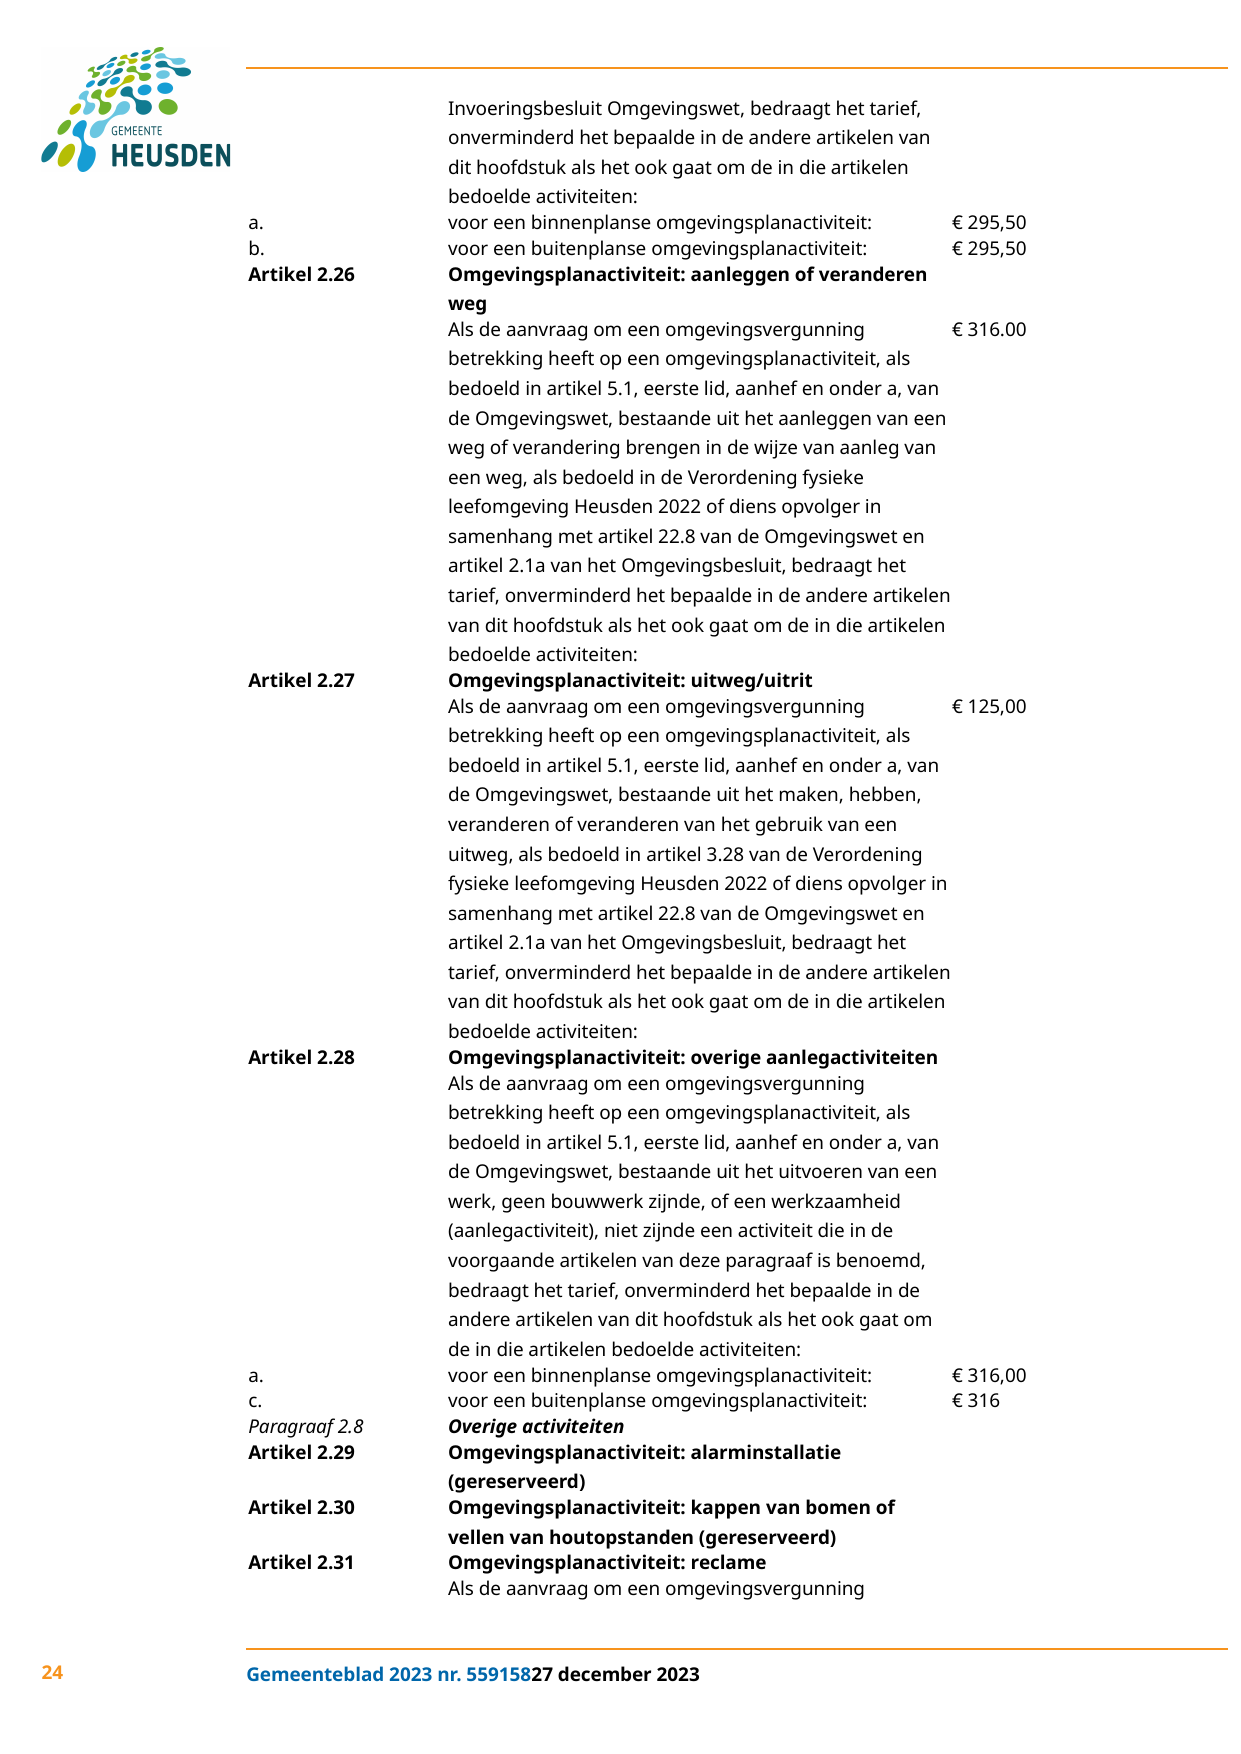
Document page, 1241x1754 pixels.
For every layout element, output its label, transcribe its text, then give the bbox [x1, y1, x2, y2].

table_cell € 295,50 [952, 209, 1152, 235]
table_cell [248, 316, 448, 667]
table_cell [952, 1550, 1152, 1575]
table_cell Als de aanvraag om een omgevingsvergunning betrekking heeft op een omgevingsplanactiviteit, als bedoeld in artikel 5.1, eerste lid, aanhef en onder a, van de Omgevingswet, bestaande uit het maken, hebben, veranderen of veranderen van het gebruik van een uitweg, als bedoeld in artikel 3.28 van de Verordening fysieke leefomgeving Heusden 2022 of diens opvolger in samenhang met artikel 22.8 van de Omgevingswet en artikel 2.1a van het Omgevingsbesluit, bedraagt het tarief, onverminderd het bepaalde in de andere artikelen van dit hoofdstuk als het ook gaat om de in die artikelen bedoelde activiteiten: [448, 693, 952, 1044]
table_cell Artikel 2.29 [248, 1439, 448, 1494]
table_cell € 295,50 [952, 235, 1152, 261]
table_cell [952, 95, 1152, 209]
table_cell Als de aanvraag om een omgevingsvergunning betrekking heeft op een omgevingsplanactiviteit, als bedoeld in artikel 5.1, eerste lid, aanhef en onder a, van de Omgevingswet, bestaande uit het aanleggen van een weg of verandering brengen in de wijze van aanleg van een weg, als bedoeld in de Verordening fysieke leefomgeving Heusden 2022 of diens opvolger in samenhang met artikel 22.8 van de Omgevingswet en artikel 2.1a van het Omgevingsbesluit, bedraagt het tarief, onverminderd het bepaalde in de andere artikelen van dit hoofdstuk als het ook gaat om de in die artikelen bedoelde activiteiten: [448, 316, 952, 667]
table_cell Omgevingsplanactiviteit: uitweg/uitrit [448, 667, 952, 693]
table_cell [952, 1439, 1152, 1494]
table_cell Omgevingsplanactiviteit: aanleggen of veranderen weg [448, 261, 952, 316]
table_cell Artikel 2.27 [248, 667, 448, 693]
table_cell voor een binnenplanse omgevingsplanactiviteit: [448, 1362, 952, 1387]
table_cell [952, 1413, 1152, 1439]
table_cell voor een buitenplanse omgevingsplanactiviteit: [448, 235, 952, 261]
table_cell [952, 1070, 1152, 1362]
table_cell a. [248, 1362, 448, 1387]
table_cell Omgevingsplanactiviteit: alarminstallatie (gereserveerd) [448, 1439, 952, 1494]
table_cell Als de aanvraag om een omgevingsvergunning betrekking heeft op een omgevingsplanactiviteit, als bedoeld in artikel 5.1, eerste lid, aanhef en onder a, van de Omgevingswet, bestaande uit het uitvoeren van een werk, geen bouwwerk zijnde, of een werkzaamheid (aanlegactiviteit), niet zijnde een activiteit die in de voorgaande artikelen van deze paragraaf is benoemd, bedraagt het tarief, onverminderd het bepaalde in de andere artikelen van dit hoofdstuk als het ook gaat om de in die artikelen bedoelde activiteiten: [448, 1070, 952, 1362]
table_cell a. [248, 209, 448, 235]
table_cell [248, 1070, 448, 1362]
table_cell c. [248, 1388, 448, 1413]
table_cell [952, 1494, 1152, 1549]
table_cell [952, 1575, 1152, 1601]
table_cell Omgevingsplanactiviteit: reclame [448, 1550, 952, 1575]
table_cell [248, 1575, 448, 1601]
table_cell [952, 667, 1152, 693]
table_cell [952, 1044, 1152, 1070]
table_cell [248, 693, 448, 1044]
table_cell € 316,00 [952, 1362, 1152, 1387]
table_cell Artikel 2.31 [248, 1550, 448, 1575]
table_cell Artikel 2.28 [248, 1044, 448, 1070]
table_cell [248, 95, 448, 209]
table_cell Overige activiteiten [448, 1413, 952, 1439]
table_cell € 316.00 [952, 316, 1152, 667]
table_cell Artikel 2.26 [248, 261, 448, 316]
table_cell voor een binnenplanse omgevingsplanactiviteit: [448, 209, 952, 235]
table_cell Omgevingsplanactiviteit: overige aanlegactiviteiten [448, 1044, 952, 1070]
table_cell Omgevingsplanactiviteit: kappen van bomen of vellen van houtopstanden (gereserveerd) [448, 1494, 952, 1549]
table_cell Als de aanvraag om een omgevingsvergunning [448, 1575, 952, 1601]
table_cell € 316 [952, 1388, 1152, 1413]
picture [41, 47, 231, 172]
table_cell Artikel 2.30 [248, 1494, 448, 1549]
table_cell Invoeringsbesluit Omgevingswet, bedraagt het tarief, onverminderd het bepaalde in de andere artikelen van dit hoofdstuk als het ook gaat om de in die artikelen bedoelde activiteiten: [448, 95, 952, 209]
table_cell € 125,00 [952, 693, 1152, 1044]
table_cell b. [248, 235, 448, 261]
table_cell voor een buitenplanse omgevingsplanactiviteit: [448, 1388, 952, 1413]
table_cell [952, 261, 1152, 316]
table_cell Paragraaf 2.8 [248, 1413, 448, 1439]
